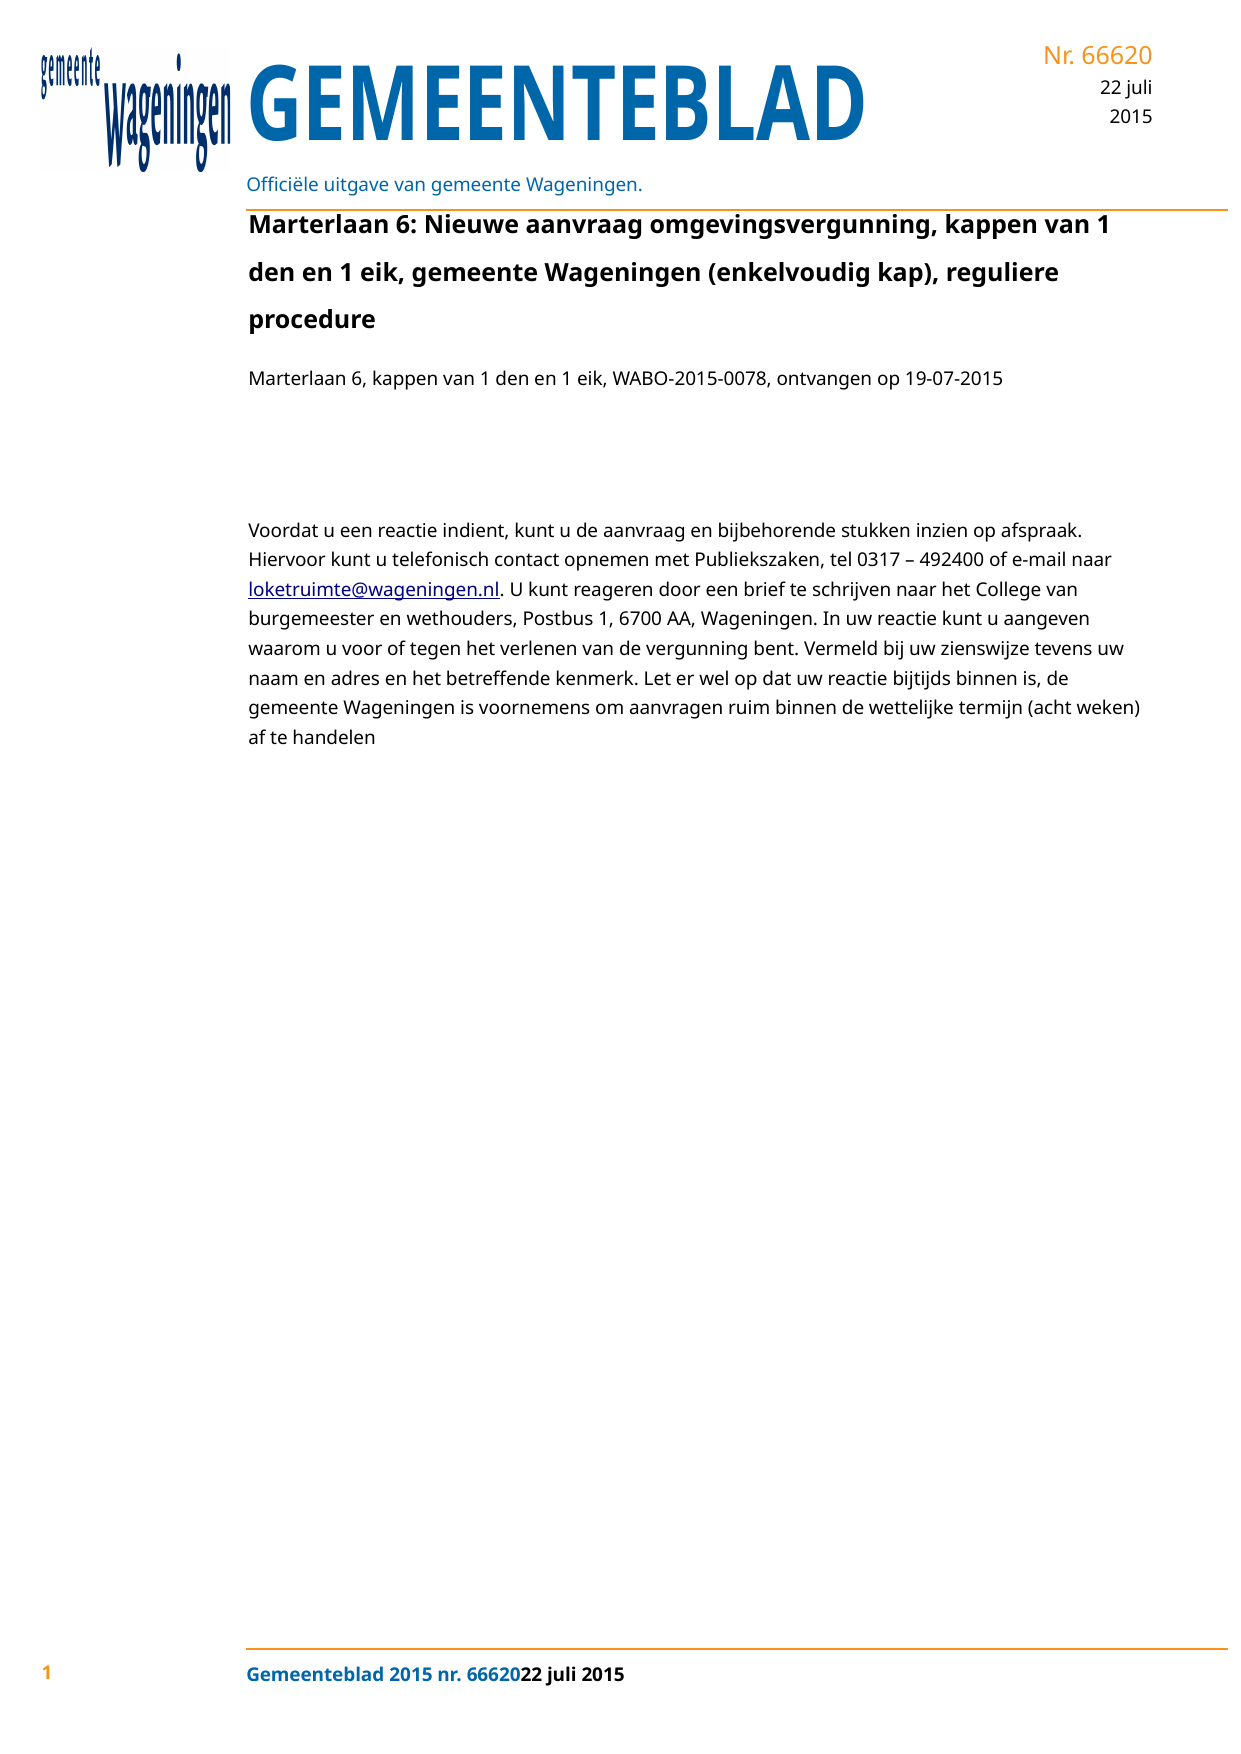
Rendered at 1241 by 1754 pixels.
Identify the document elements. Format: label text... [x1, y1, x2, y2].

picture [41, 47, 231, 172]
text Voordat u een reactie indient, kunt u de aanvraag en bijbehorende stukken inzien op afspraak. Hiervoor kunt u telefonisch contact opnemen met Publiekszaken, tel 0317 – 492400 of e-mail naar loketruimte@wageningen.nl. U kunt reageren door een brief te schrijven naar het College van burgemeester en wethouders, Postbus 1, 6700 AA, Wageningen. In uw reactie kunt u aangeven waarom u voor of tegen het verlenen van de vergunning bent. Vermeld bij uw zienswijze tevens uw naam en adres en het betreffende kenmerk. Let er wel op dat uw reactie bijtijds binnen is, de gemeente Wageningen is voornemens om aanvragen ruim binnen de wettelijke termijn (acht weken) af te handelen [248, 517, 1152, 749]
text Marterlaan 6: Nieuwe aanvraag omgevingsvergunning, kappen van 1 den en 1 eik, gemeente Wageningen (enkelvoudig kap), reguliere procedure [248, 211, 1152, 336]
text Marterlaan 6, kappen van 1 den en 1 eik, WABO-2015-0078, ontvangen op 19-07-2015 [248, 366, 1152, 391]
